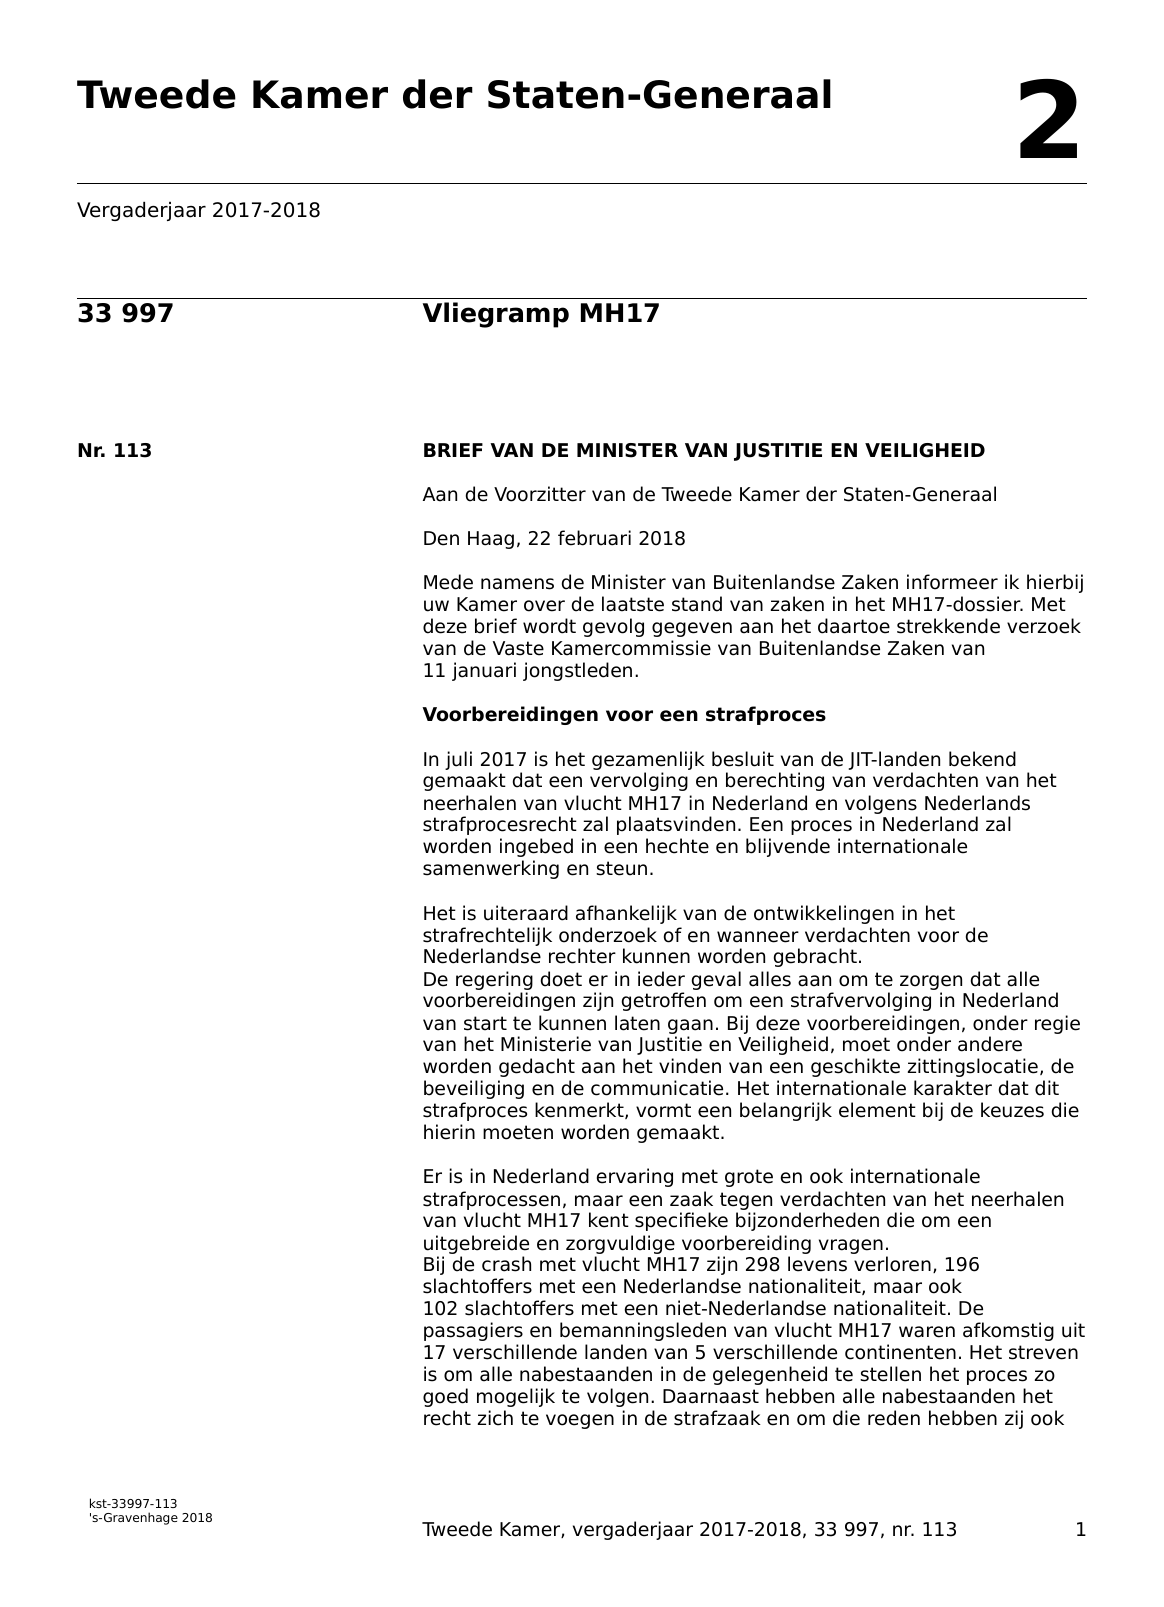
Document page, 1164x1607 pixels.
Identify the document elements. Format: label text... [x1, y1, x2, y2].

text De regering doet er in ieder geval alles aan om te zorgen dat alle voorbereidingen zijn getroffen om een strafvervolging in Nederland van start te kunnen laten gaan. Bij deze voorbereidingen, onder regie van het Ministerie van Justitie en Veiligheid, moet onder andere worden gedacht aan het vinden van een geschikte zittingslocatie, de beveiliging en de communicatie. Het internationale karakter dat dit strafproces kenmerkt, vormt een belangrijk element bij de keuzes die hierin moeten worden gemaakt. [422, 968, 1087, 1144]
table_cell Vergaderjaar 2017-2018 [77, 184, 1087, 298]
table_header Tweede Kamer der Staten-Generaal [77, 59, 886, 183]
subtitle Voorbereidingen voor een strafproces [422, 704, 1087, 726]
text 's-Gravenhage 2018 [88, 1511, 323, 1525]
subtitle 33 997 Vliegramp MH17 [77, 299, 1087, 329]
text kst-33997-113 [88, 1497, 323, 1511]
text Den Haag, 22 februari 2018 [422, 528, 1087, 550]
text In juli 2017 is het gezamenlijk besluit van de JIT-landen bekend gemaakt dat een vervolging en berechting van verdachten van het neerhalen van vlucht MH17 in Nederland en volgens Nederlands strafprocesrecht zal plaatsvinden. Een proces in Nederland zal worden ingebed in een hechte en blijvende internationale samenwerking en steun. [422, 748, 1087, 880]
table_header 2 [886, 59, 1087, 183]
text Er is in Nederland ervaring met grote en ook internationale strafprocessen, maar een zaak tegen verdachten van het neerhalen van vlucht MH17 kent specifieke bijzonderheden die om een uitgebreide en zorgvuldige voorbereiding vragen. [422, 1166, 1087, 1254]
text Het is uiteraard afhankelijk van de ontwikkelingen in het strafrechtelijk onderzoek of en wanneer verdachten voor de Nederlandse rechter kunnen worden gebracht. [422, 902, 1087, 968]
text Bij de crash met vlucht MH17 zijn 298 levens verloren, 196 slachtoffers met een Nederlandse nationaliteit, maar ook 102 slachtoffers met een niet-Nederlandse nationaliteit. De passagiers en bemanningsleden van vlucht MH17 waren afkomstig uit 17 verschillende landen van 5 verschillende continenten. Het streven is om alle nabestaanden in de gelegenheid te stellen het proces zo goed mogelijk te volgen. Daarnaast hebben alle nabestaanden het recht zich te voegen in de strafzaak en om die reden hebben zij ook [422, 1254, 1087, 1430]
text Aan de Voorzitter van de Tweede Kamer der Staten-Generaal [422, 484, 1087, 506]
text Mede namens de Minister van Buitenlandse Zaken informeer ik hierbij uw Kamer over de laatste stand van zaken in het MH17-dossier. Met deze brief wordt gevolg gegeven aan het daartoe strekkende verzoek van de Vaste Kamercommissie van Buitenlandse Zaken van 11 januari jongstleden. [422, 572, 1087, 682]
subtitle Nr. 113 BRIEF VAN DE MINISTER VAN JUSTITIE EN VEILIGHEID [77, 440, 1087, 462]
